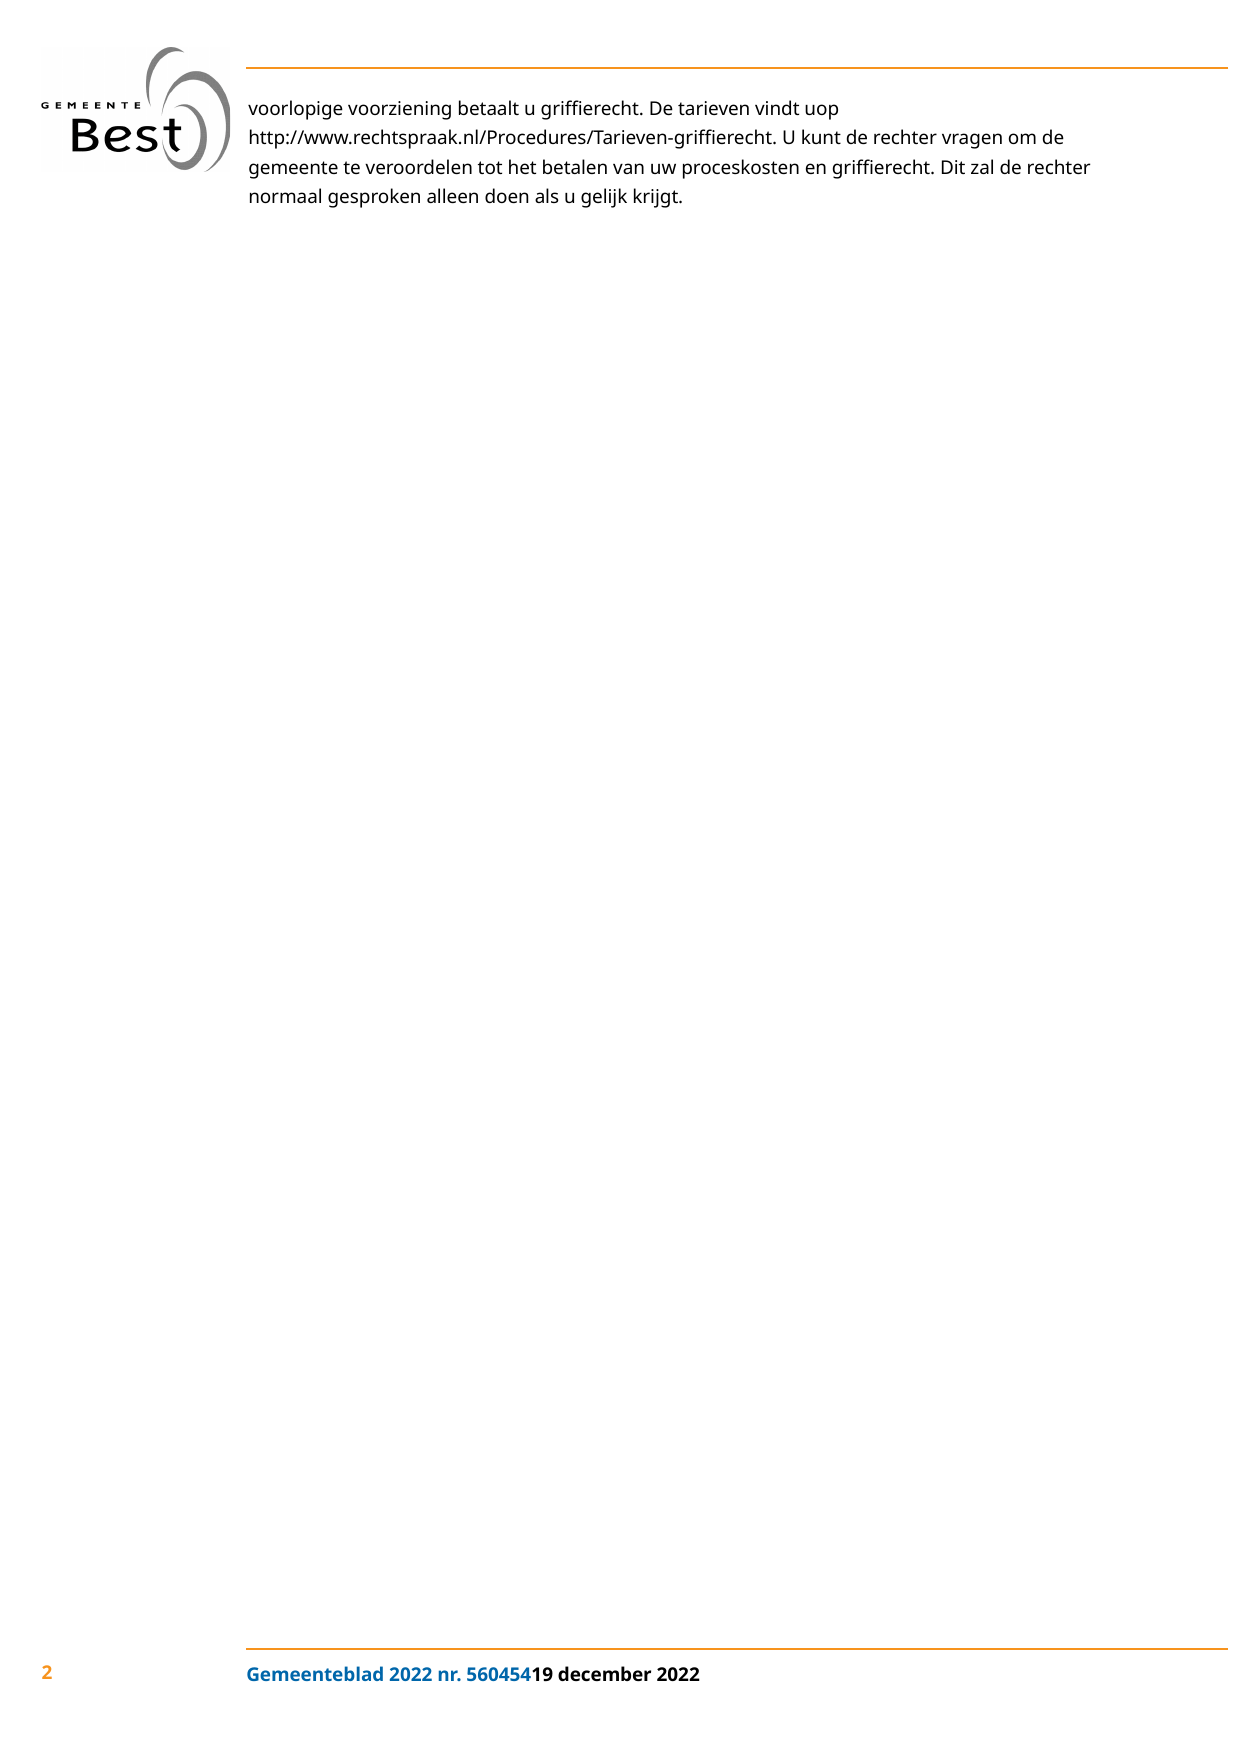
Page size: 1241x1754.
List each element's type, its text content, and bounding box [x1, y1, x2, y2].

text voorlopige voorziening betaalt u griffierecht. De tarieven vindt uop http://www.rechtspraak.nl/Procedures/Tarieven-griffierecht. U kunt de rechter vragen om de gemeente te veroordelen tot het betalen van uw proceskosten en griffierecht. Dit zal de rechter normaal gesproken alleen doen als u gelijk krijgt. [248, 95, 1152, 209]
picture [41, 47, 231, 172]
